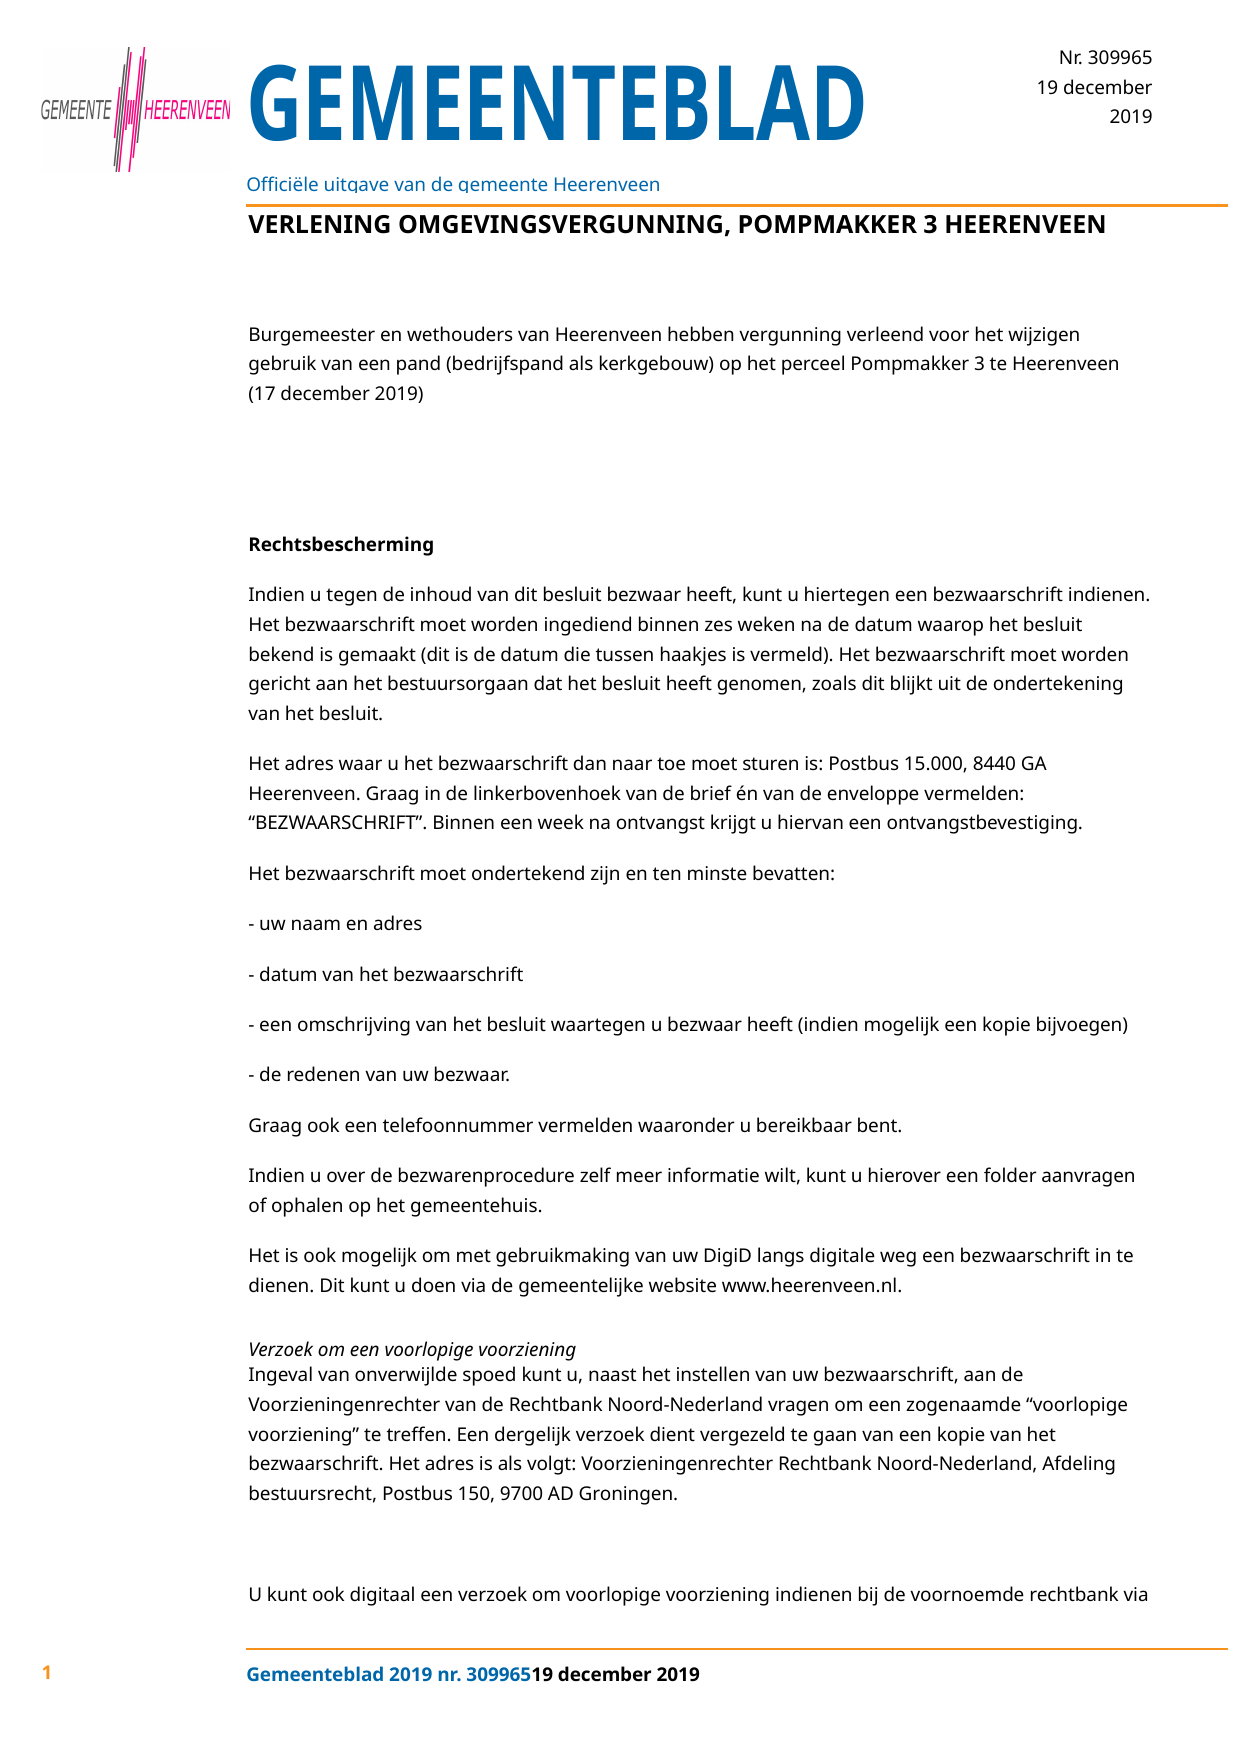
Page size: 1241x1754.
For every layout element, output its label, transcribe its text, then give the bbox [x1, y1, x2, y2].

text - de redenen van uw bezwaar. [248, 1062, 1152, 1087]
text Het is ook mogelijk om met gebruikmaking van uw DigiD langs digitale weg een bezwaarschrift in te dienen. Dit kunt u doen via de gemeentelijke website www.heerenveen.nl. [248, 1242, 1152, 1298]
text - een omschrijving van het besluit waartegen u bezwaar heeft (indien mogelijk een kopie bijvoegen) [248, 1011, 1152, 1037]
text Indien u over de bezwarenprocedure zelf meer informatie wilt, kunt u hierover een folder aanvragen of ophalen op het gemeentehuis. [248, 1162, 1152, 1218]
text Indien u tegen de inhoud van dit besluit bezwaar heeft, kunt u hiertegen een bezwaarschrift indienen. Het bezwaarschrift moet worden ingediend binnen zes weken na de datum waarop het besluit bekend is gemaakt (dit is de datum die tussen haakjes is vermeld). Het bezwaarschrift moet worden gericht aan het bestuursorgaan dat het besluit heeft genomen, zoals dit blijkt uit de ondertekening van het besluit. [248, 582, 1152, 726]
text VERLENING OMGEVINGSVERGUNNING, POMPMAKKER 3 HEERENVEEN [248, 207, 1152, 241]
text Het bezwaarschrift moet ondertekend zijn en ten minste bevatten: [248, 860, 1152, 886]
text Burgemeester en wethouders van Heerenveen hebben vergunning verleend voor het wijzigen gebruik van een pand (bedrijfspand als kerkgebouw) op het perceel Pompmakker 3 te Heerenveen (17 december 2019) [248, 321, 1152, 406]
text Verzoek om een voorlopige voorziening [248, 1336, 1152, 1362]
text Graag ook een telefoonnummer vermelden waaronder u bereikbaar bent. [248, 1112, 1152, 1138]
text U kunt ook digitaal een verzoek om voorlopige voorziening indienen bij de voornoemde rechtbank via [248, 1581, 1152, 1607]
picture [41, 47, 231, 172]
text - uw naam en adres [248, 910, 1152, 936]
text Het adres waar u het bezwaarschrift dan naar toe moet sturen is: Postbus 15.000, 8440 GA Heerenveen. Graag in de linkerbovenhoek van de brief én van de enveloppe vermelden: “BEZWAARSCHRIFT”. Binnen een week na ontvangst krijgt u hiervan een ontvangstbevestiging. [248, 750, 1152, 835]
text Ingeval van onverwijlde spoed kunt u, naast het instellen van uw bezwaarschrift, aan de Voorzieningenrechter van de Rechtbank Noord-Nederland vragen om een zogenaamde “voorlopige voorziening” te treffen. Een dergelijk verzoek dient vergezeld te gaan van een kopie van het bezwaarschrift. Het adres is als volgt: Voorzieningenrechter Rechtbank Noord-Nederland, Afdeling bestuursrecht, Postbus 150, 9700 AD Groningen. [248, 1362, 1152, 1506]
text - datum van het bezwaarschrift [248, 961, 1152, 986]
text Rechtsbescherming [248, 531, 1152, 557]
